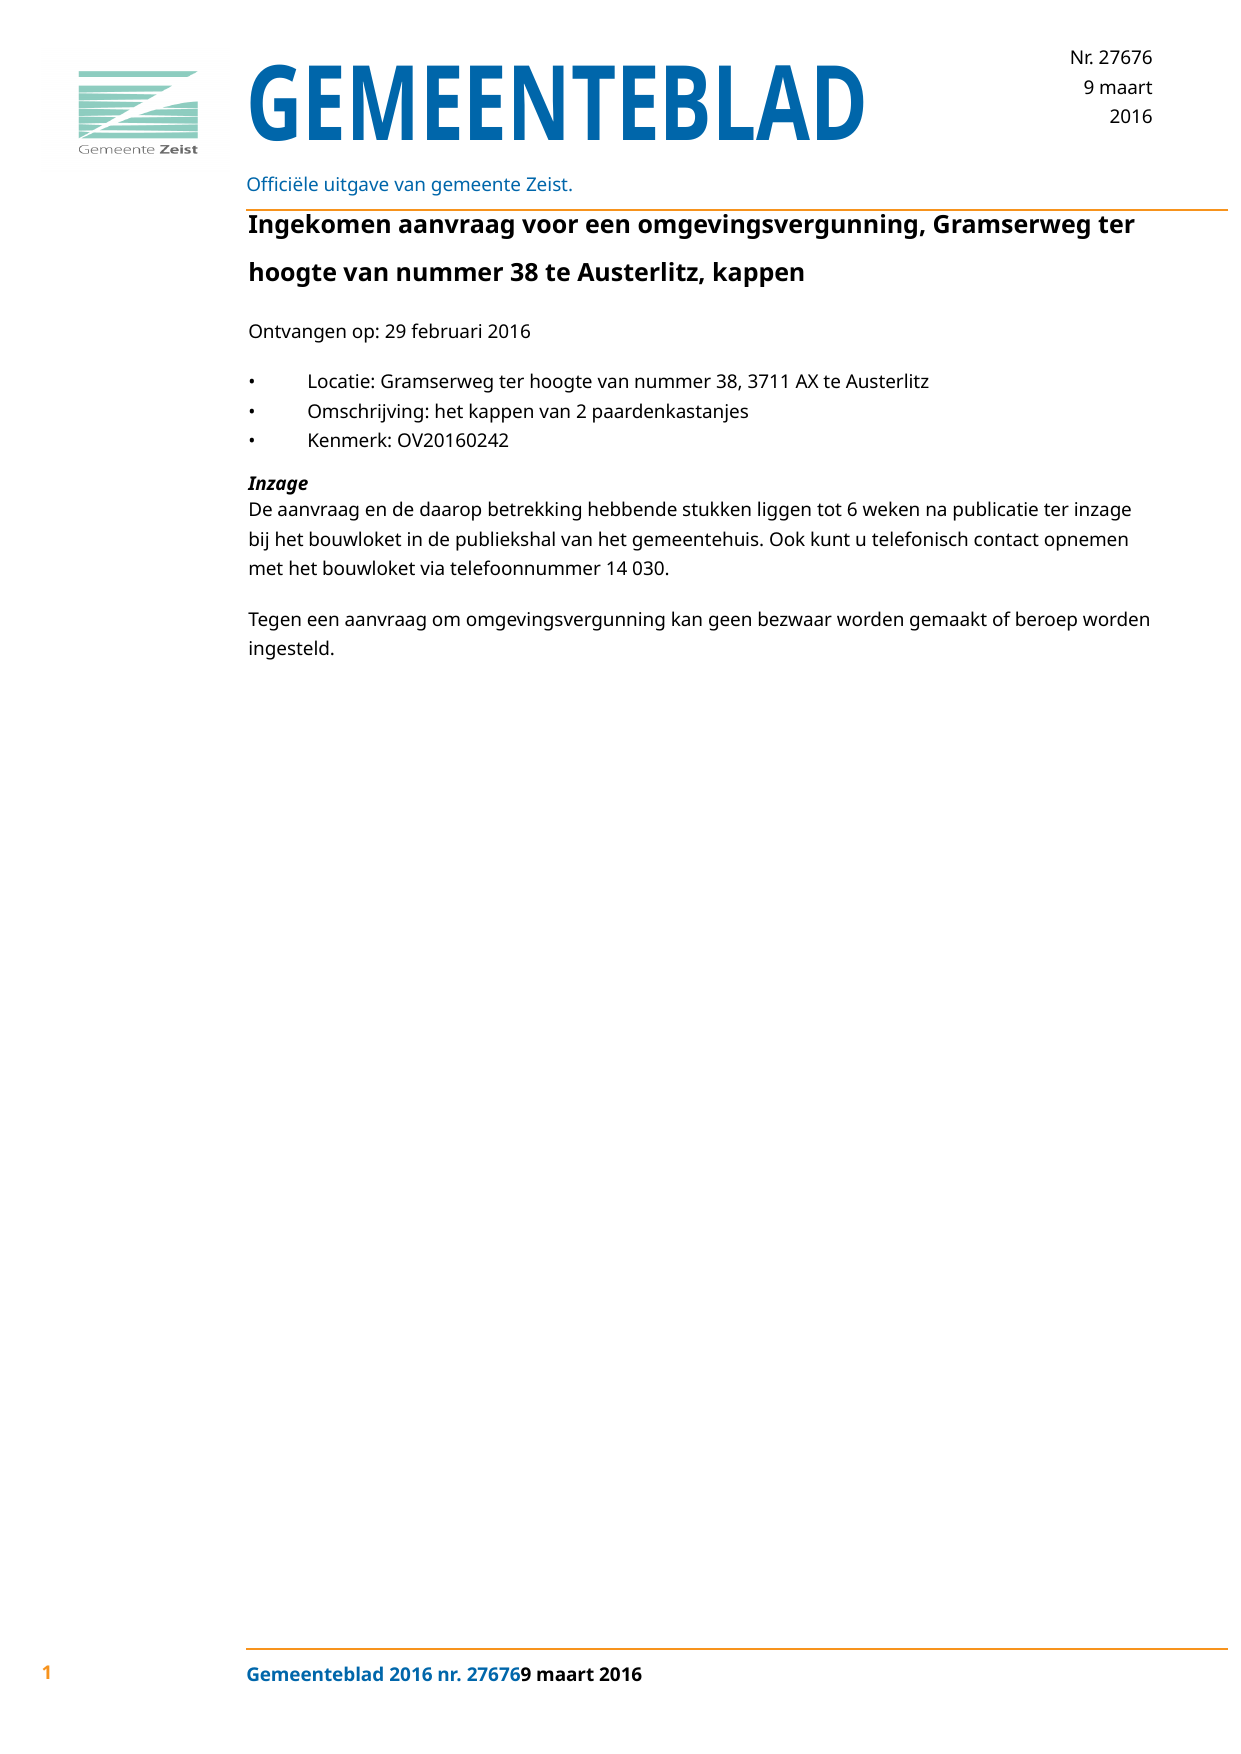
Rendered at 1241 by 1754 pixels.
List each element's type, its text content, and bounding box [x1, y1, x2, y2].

text Inzage [248, 471, 1152, 496]
list Omschrijving: het kappen van 2 paardenkastanjes [248, 398, 1152, 424]
text De aanvraag en de daarop betrekking hebbende stukken liggen tot 6 weken na publicatie ter inzage bij het bouwloket in de publiekshal van het gemeentehuis. Ook kunt u telefonisch contact opnemen met het bouwloket via telefoonnummer 14 030. [248, 496, 1152, 581]
list Kenmerk: OV20160242 [248, 427, 1152, 453]
list Locatie: Gramserweg ter hoogte van nummer 38, 3711 AX te Austerlitz [248, 368, 1152, 394]
text Tegen een aanvraag om omgevingsvergunning kan geen bezwaar worden gemaakt of beroep worden ingesteld. [248, 606, 1152, 661]
picture [41, 47, 231, 172]
text Ingekomen aanvraag voor een omgevingsvergunning, Gramserweg ter hoogte van nummer 38 te Austerlitz, kappen [248, 211, 1152, 288]
text Ontvangen op: 29 februari 2016 [248, 318, 1152, 344]
